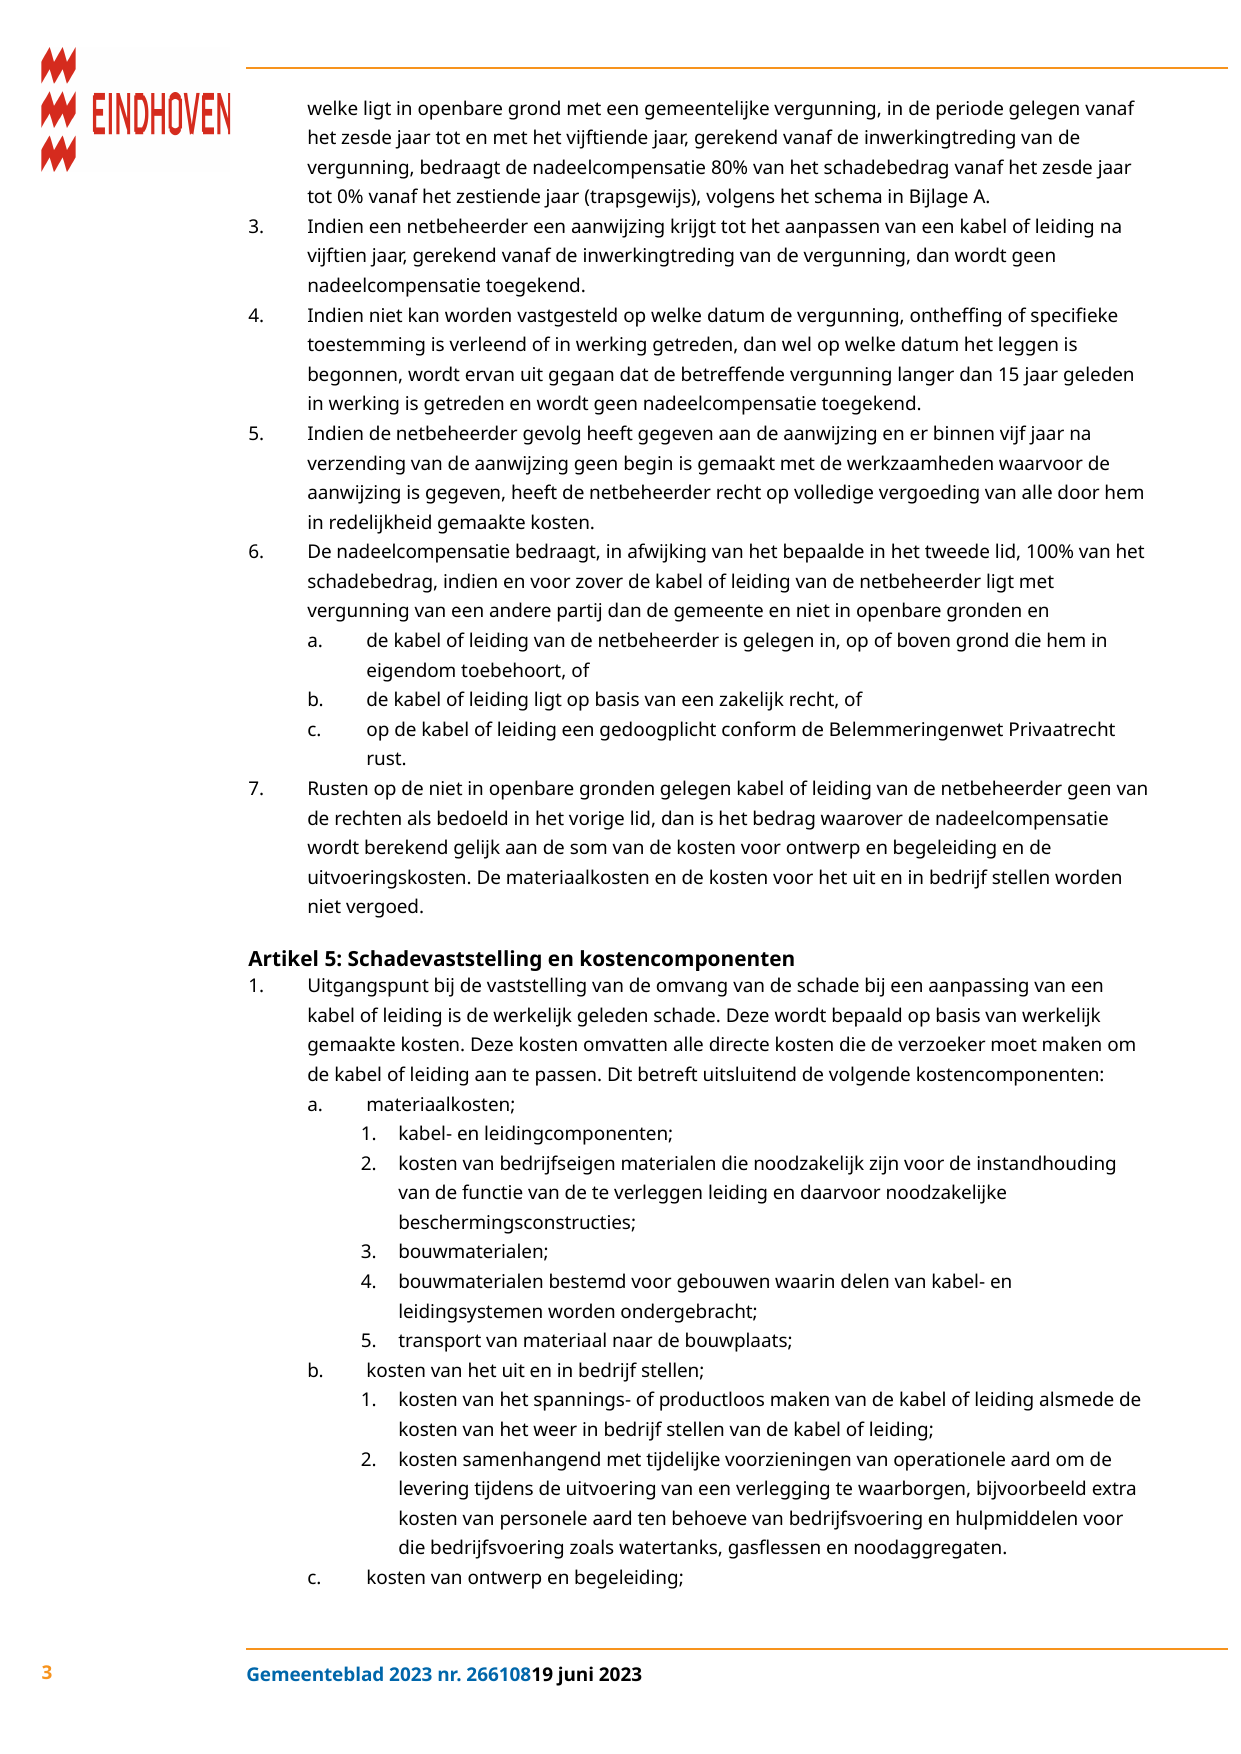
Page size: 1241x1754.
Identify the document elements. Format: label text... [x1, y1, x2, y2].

list De nadeelcompensatie bedraagt, in afwijking van het bepaalde in het tweede lid, 100% van het schadebedrag, indien en voor zover de kabel of leiding van de netbeheerder ligt met vergunning van een andere partij dan de gemeente en niet in openbare gronden en [248, 538, 1152, 623]
list Indien de netbeheerder gevolg heeft gegeven aan de aanwijzing en er binnen vijf jaar na verzending van de aanwijzing geen begin is gemaakt met de werkzaamheden waarvoor de aanwijzing is gegeven, heeft de netbeheerder recht op volledige vergoeding van alle door hem in redelijkheid gemaakte kosten. [248, 420, 1152, 535]
list kosten samenhangend met tijdelijke voorzieningen van operationele aard om de levering tijdens de uitvoering van een verlegging te waarborgen, bijvoorbeeld extra kosten van personele aard ten behoeve van bedrijfsvoering en hulpmiddelen voor die bedrijfsvoering zoals watertanks, gasflessen en noodaggregaten. [361, 1446, 1152, 1560]
list Uitgangspunt bij de vaststelling van de omvang van de schade bij een aanpassing van een kabel of leiding is de werkelijk geleden schade. Deze wordt bepaald op basis van werkelijk gemaakte kosten. Deze kosten omvatten alle directe kosten die de verzoeker moet maken om de kabel of leiding aan te passen. Dit betreft uitsluitend de volgende kostencomponenten: [248, 972, 1152, 1087]
list Rusten op de niet in openbare gronden gelegen kabel of leiding van de netbeheerder geen van de rechten als bedoeld in het vorige lid, dan is het bedrag waarover de nadeelcompensatie wordt berekend gelijk aan de som van de kosten voor ontwerp en begeleiding en de uitvoeringskosten. De materiaalkosten en de kosten voor het uit en in bedrijf stellen worden niet vergoed. [248, 775, 1152, 919]
list de kabel of leiding ligt op basis van een zakelijk recht, of [307, 686, 1152, 712]
list kosten van het uit en in bedrijf stellen; [307, 1357, 1152, 1383]
list welke ligt in openbare grond met een gemeentelijke vergunning, in de periode gelegen vanaf het zesde jaar tot en met het vijftiende jaar, gerekend vanaf de inwerkingtreding van de vergunning, bedraagt de nadeelcompensatie 80% van het schadebedrag vanaf het zesde jaar tot 0% vanaf het zestiende jaar (trapsgewijs), volgens het schema in Bijlage A. [248, 95, 1152, 209]
list de kabel of leiding van de netbeheerder is gelegen in, op of boven grond die hem in eigendom toebehoort, of [307, 627, 1152, 683]
list Indien niet kan worden vastgesteld op welke datum de vergunning, ontheffing of specifieke toestemming is verleend of in werking getreden, dan wel op welke datum het leggen is begonnen, wordt ervan uit gegaan dat de betreffende vergunning langer dan 15 jaar geleden in werking is getreden en wordt geen nadeelcompensatie toegekend. [248, 302, 1152, 416]
text Artikel 5: Schadevaststelling en kostencomponenten [248, 944, 1152, 972]
picture [41, 47, 231, 172]
list kosten van het spannings- of productloos maken van de kabel of leiding alsmede de kosten van het weer in bedrijf stellen van de kabel of leiding; [361, 1387, 1152, 1442]
list bouwmaterialen; [361, 1239, 1152, 1264]
list transport van materiaal naar de bouwplaats; [361, 1327, 1152, 1353]
list Indien een netbeheerder een aanwijzing krijgt tot het aanpassen van een kabel of leiding na vijftien jaar, gerekend vanaf de inwerkingtreding van de vergunning, dan wordt geen nadeelcompensatie toegekend. [248, 213, 1152, 298]
list kosten van ontwerp en begeleiding; [307, 1564, 1152, 1590]
list kosten van bedrijfseigen materialen die noodzakelijk zijn voor de instandhouding van de functie van de te verleggen leiding en daarvoor noodzakelijke beschermingsconstructies; [361, 1150, 1152, 1235]
list materiaalkosten; [307, 1091, 1152, 1116]
list kabel- en leidingcomponenten; [361, 1120, 1152, 1146]
list op de kabel of leiding een gedoogplicht conform de Belemmeringenwet Privaatrecht rust. [307, 716, 1152, 771]
list bouwmaterialen bestemd voor gebouwen waarin delen van kabel- en leidingsystemen worden ondergebracht; [361, 1268, 1152, 1323]
